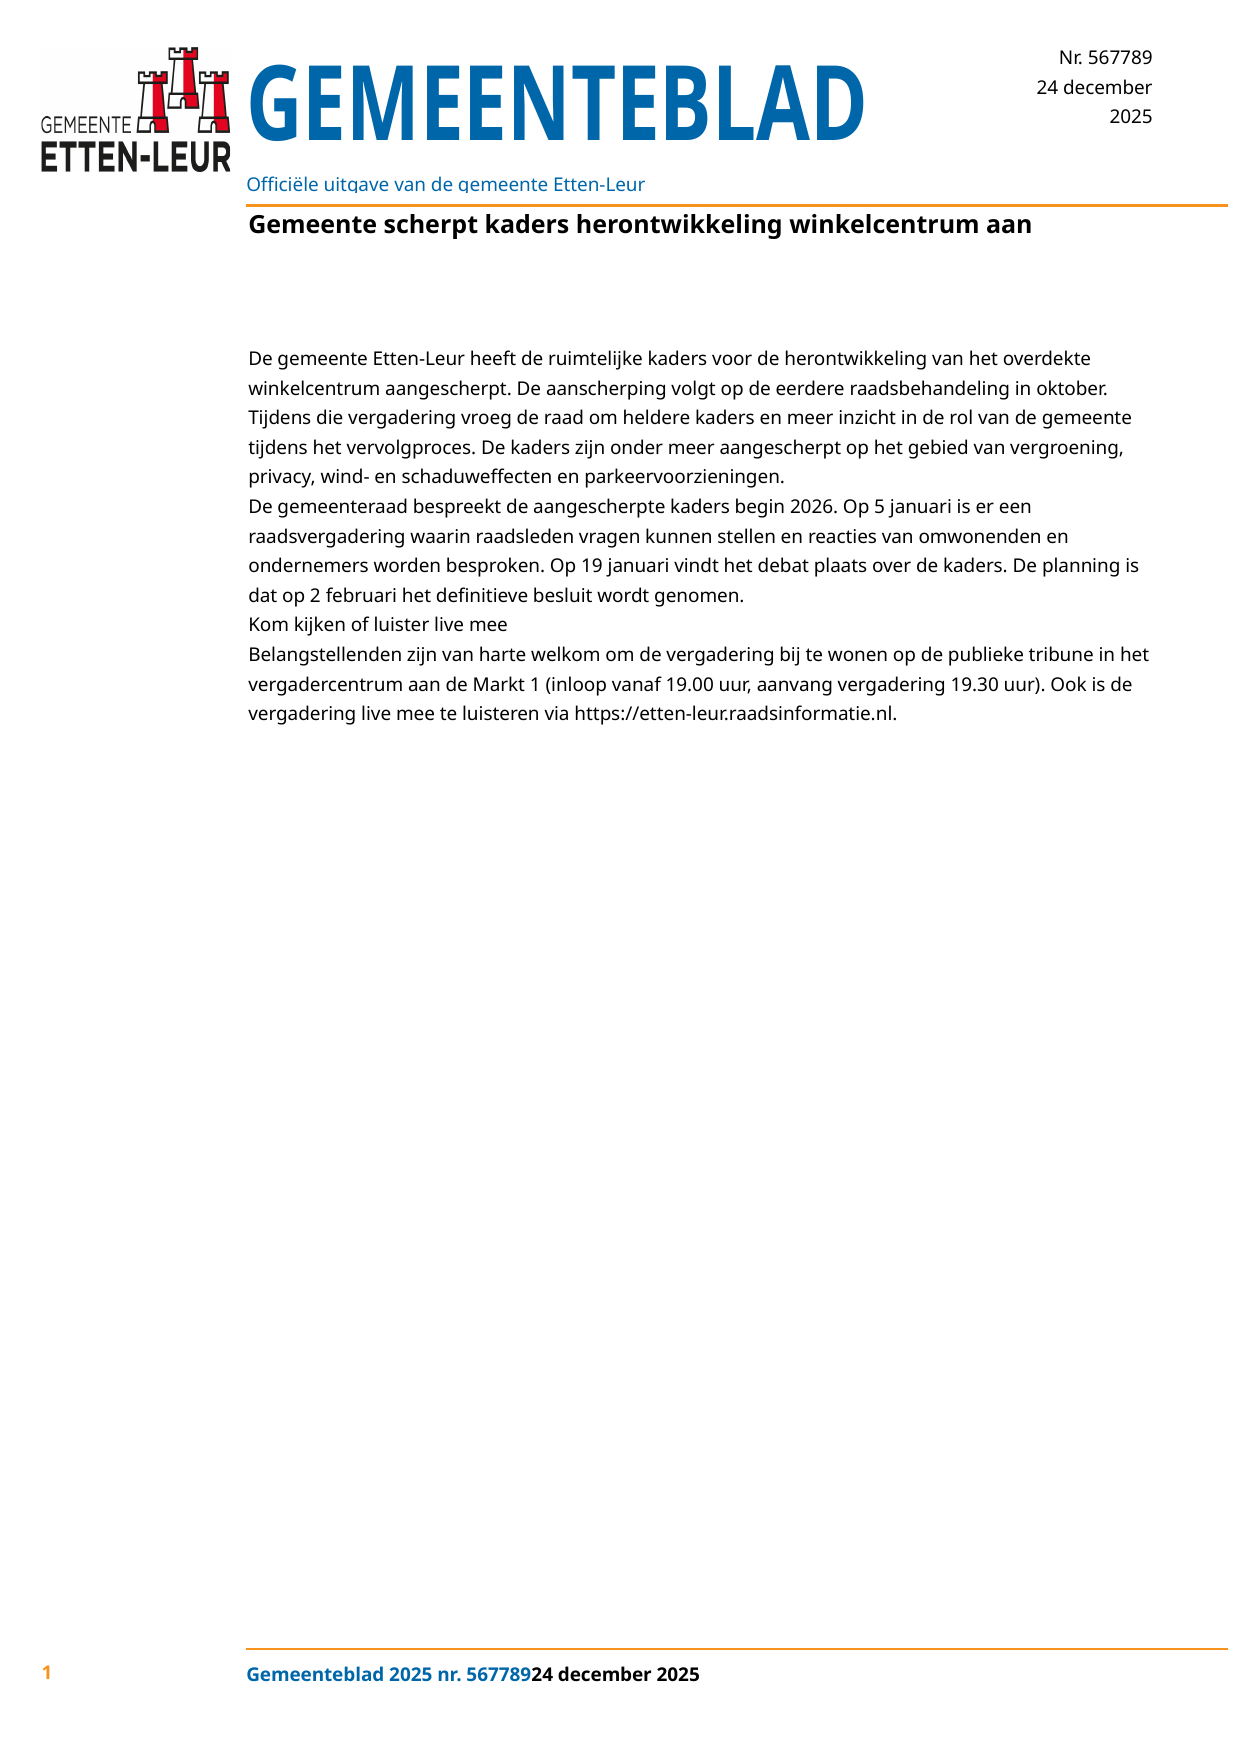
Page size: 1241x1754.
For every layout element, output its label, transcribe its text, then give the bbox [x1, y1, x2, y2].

text Kom kijken of luister live mee [248, 612, 1152, 637]
picture [41, 47, 231, 172]
text Belangstellenden zijn van harte welkom om de vergadering bij te wonen op de publieke tribune in het vergadercentrum aan de Markt 1 (inloop vanaf 19.00 uur, aanvang vergadering 19.30 uur). Ook is de vergadering live mee te luisteren via https://etten-leur.raadsinformatie.nl. [248, 641, 1152, 726]
text De gemeente Etten-Leur heeft de ruimtelijke kaders voor de herontwikkeling van het overdekte winkelcentrum aangescherpt. De aanscherping volgt op de eerdere raadsbehandeling in oktober. Tijdens die vergadering vroeg de raad om heldere kaders en meer inzicht in de rol van de gemeente tijdens het vervolgproces. De kaders zijn onder meer aangescherpt op het gebied van vergroening, privacy, wind- en schaduweffecten en parkeervoorzieningen. [248, 345, 1152, 489]
text Gemeente scherpt kaders herontwikkeling winkelcentrum aan [248, 207, 1152, 241]
text De gemeenteraad bespreekt de aangescherpte kaders begin 2026. Op 5 januari is er een raadsvergadering waarin raadsleden vragen kunnen stellen en reacties van omwonenden en ondernemers worden besproken. Op 19 januari vindt het debat plaats over de kaders. De planning is dat op 2 februari het definitieve besluit wordt genomen. [248, 493, 1152, 608]
